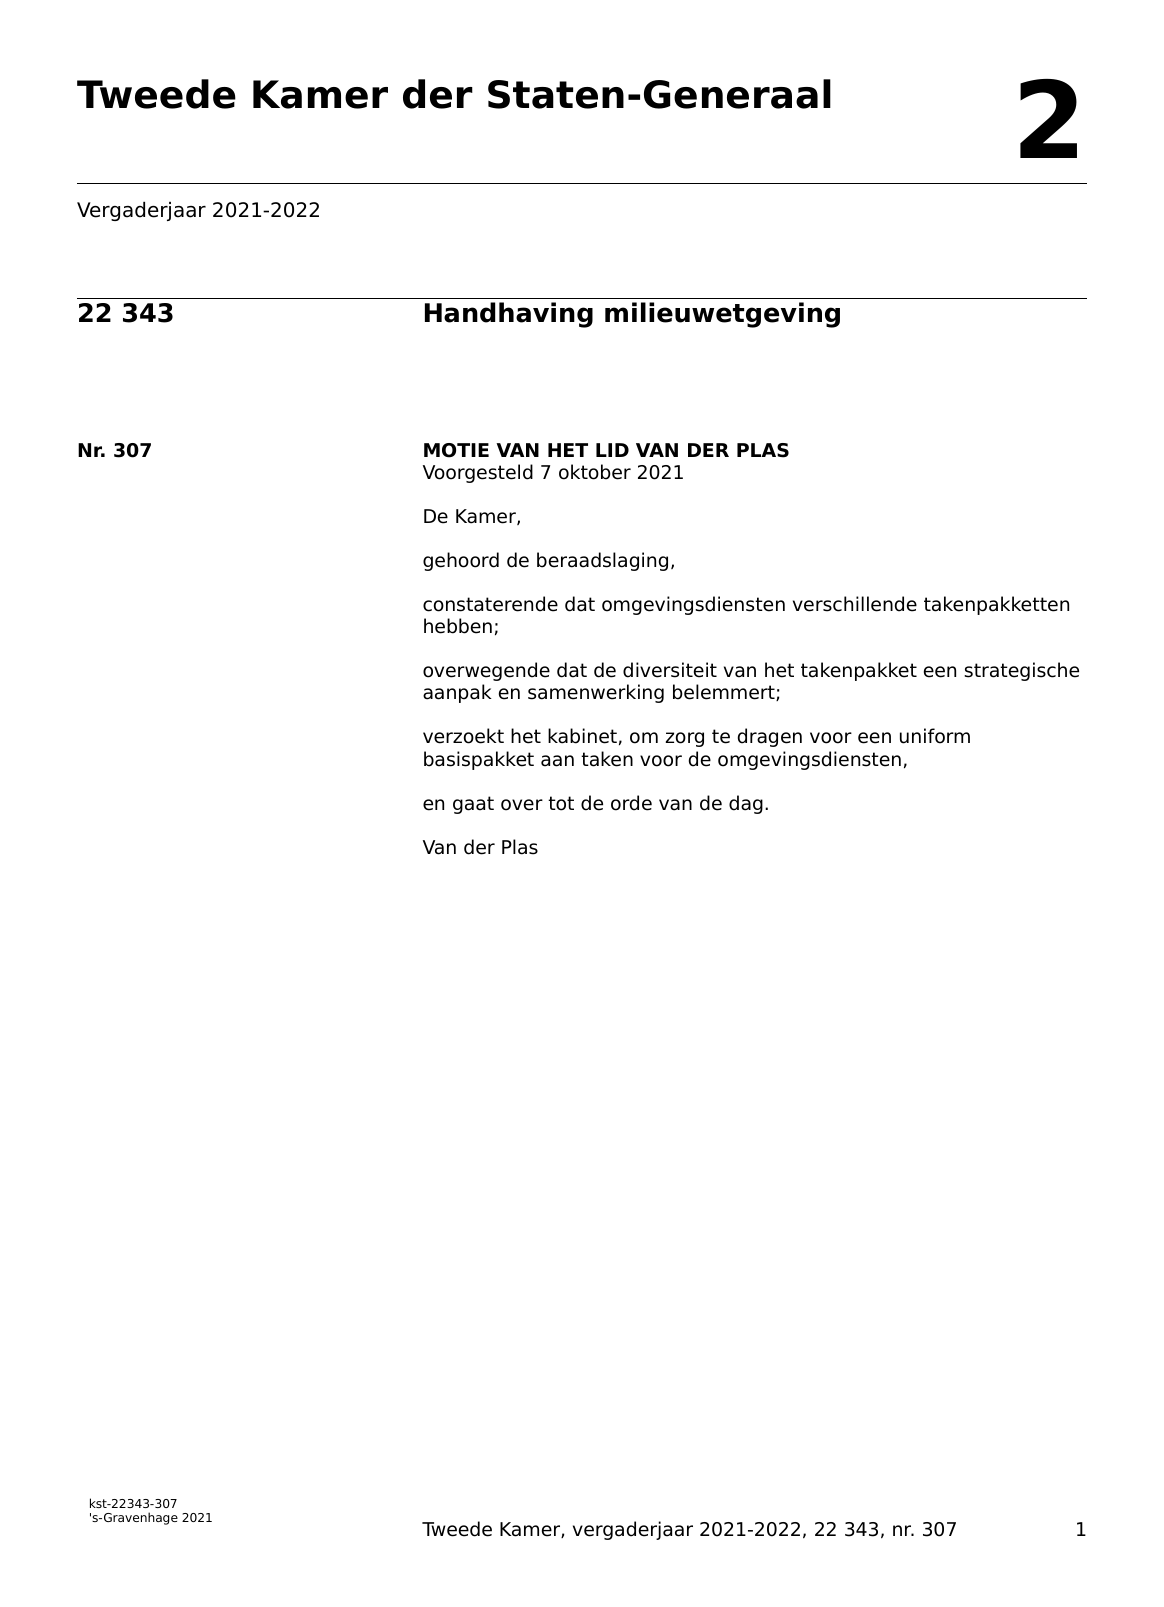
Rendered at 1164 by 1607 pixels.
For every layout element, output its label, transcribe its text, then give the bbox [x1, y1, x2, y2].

text De Kamer, [422, 506, 1087, 528]
text 's-Gravenhage 2021 [88, 1511, 323, 1525]
text Voorgesteld 7 oktober 2021 [422, 462, 1087, 484]
text kst-22343-307 [88, 1497, 323, 1511]
text overwegende dat de diversiteit van het takenpakket een strategische aanpak en samenwerking belemmert; [422, 660, 1087, 704]
text constaterende dat omgevingsdiensten verschillende takenpakketten hebben; [422, 594, 1087, 638]
text gehoord de beraadslaging, [422, 550, 1087, 572]
table_cell Vergaderjaar 2021-2022 [77, 184, 1087, 298]
table_header 2 [886, 59, 1087, 183]
text verzoekt het kabinet, om zorg te dragen voor een uniform basispakket aan taken voor de omgevingsdiensten, [422, 726, 1087, 770]
table_header Tweede Kamer der Staten-Generaal [77, 59, 886, 183]
subtitle 22 343 Handhaving milieuwetgeving [77, 299, 1087, 329]
text en gaat over tot de orde van de dag. [422, 793, 1087, 814]
text Van der Plas [422, 837, 1087, 859]
subtitle Nr. 307 MOTIE VAN HET LID VAN DER PLAS [77, 440, 1087, 462]
